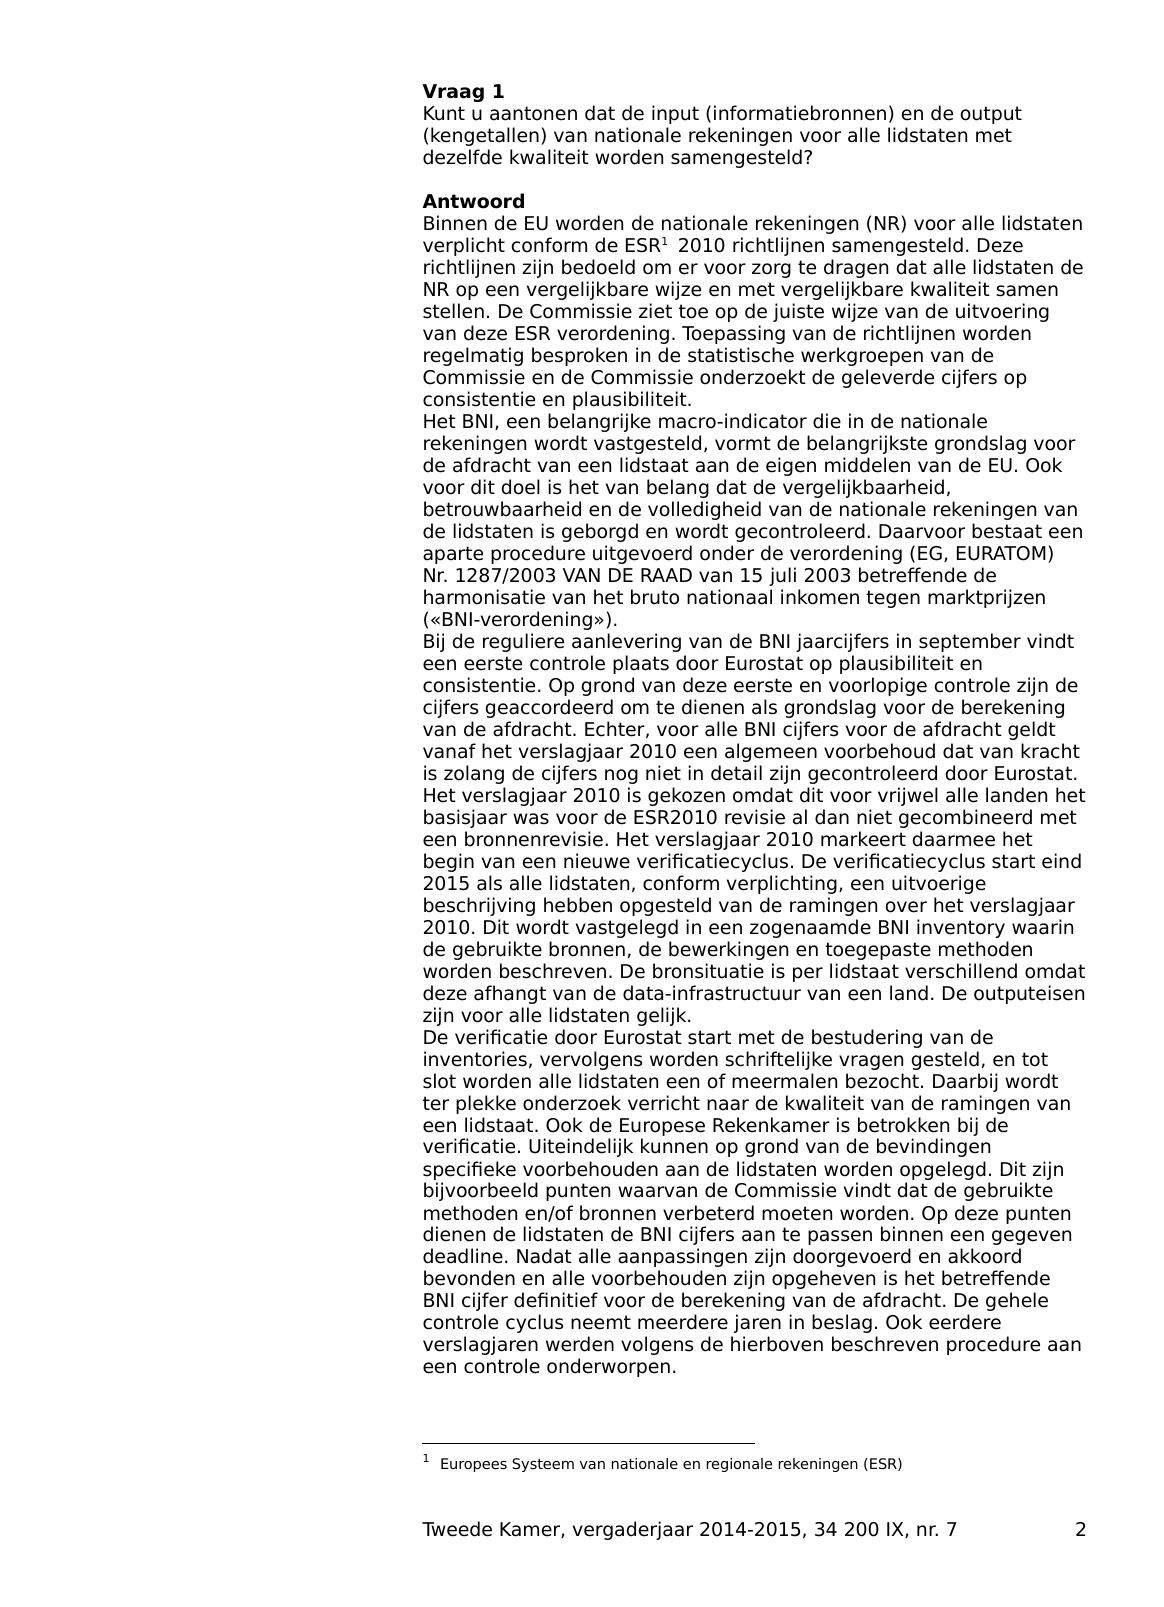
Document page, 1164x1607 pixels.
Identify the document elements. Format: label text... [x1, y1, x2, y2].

text Kunt u aantonen dat de input (informatiebronnen) en de output (kengetallen) van nationale rekeningen voor alle lidstaten met dezelfde kwaliteit worden samengesteld? [422, 103, 1087, 169]
text De verificatie door Eurostat start met de bestudering van de inventories, vervolgens worden schriftelijke vragen gesteld, en tot slot worden alle lidstaten een of meermalen bezocht. Daarbij wordt ter plekke onderzoek verricht naar de kwaliteit van de ramingen van een lidstaat. Ook de Europese Rekenkamer is betrokken bij de verificatie. Uiteindelijk kunnen op grond van de bevindingen specifieke voorbehouden aan de lidstaten worden opgelegd. Dit zijn bijvoorbeeld punten waarvan de Commissie vindt dat de gebruikte methoden en/of bronnen verbeterd moeten worden. Op deze punten dienen de lidstaten de BNI cijfers aan te passen binnen een gegeven deadline. Nadat alle aanpassingen zijn doorgevoerd en akkoord bevonden en alle voorbehouden zijn opgeheven is het betreffende BNI cijfer definitief voor de berekening van de afdracht. De gehele controle cyclus neemt meerdere jaren in beslag. Ook eerdere verslagjaren werden volgens de hierboven beschreven procedure aan een controle onderworpen. [422, 1027, 1087, 1378]
text Bij de reguliere aanlevering van de BNI jaarcijfers in september vindt een eerste controle plaats door Eurostat op plausibiliteit en consistentie. Op grond van deze eerste en voorlopige controle zijn de cijfers geaccordeerd om te dienen als grondslag voor de berekening van de afdracht. Echter, voor alle BNI cijfers voor de afdracht geldt vanaf het verslagjaar 2010 een algemeen voorbehoud dat van kracht is zolang de cijfers nog niet in detail zijn gecontroleerd door Eurostat. Het verslagjaar 2010 is gekozen omdat dit voor vrijwel alle landen het basisjaar was voor de ESR2010 revisie al dan niet gecombineerd met een bronnenrevisie. Het verslagjaar 2010 markeert daarmee het begin van een nieuwe verificatiecyclus. De verificatiecyclus start eind 2015 als alle lidstaten, conform verplichting, een uitvoerige beschrijving hebben opgesteld van de ramingen over het verslagjaar 2010. Dit wordt vastgelegd in een zogenaamde BNI inventory waarin de gebruikte bronnen, de bewerkingen en toegepaste methoden worden beschreven. De bronsituatie is per lidstaat verschillend omdat deze afhangt van de data-infrastructuur van een land. De outputeisen zijn voor alle lidstaten gelijk. [422, 631, 1087, 1027]
text Vraag 1 [422, 81, 1087, 103]
text Binnen de EU worden de nationale rekeningen (NR) voor alle lidstaten verplicht conform de ESR 2010 richtlijnen samengesteld. Deze richtlijnen zijn bedoeld om er voor zorg te dragen dat alle lidstaten de NR op een vergelijkbare wijze en met vergelijkbare kwaliteit samen stellen. De Commissie ziet toe op de juiste wijze van de uitvoering van deze ESR verordening. Toepassing van de richtlijnen worden regelmatig besproken in de statistische werkgroepen van de Commissie en de Commissie onderzoekt de geleverde cijfers op consistentie en plausibiliteit. [422, 213, 1087, 411]
text Europees Systeem van nationale en regionale rekeningen (ESR) [422, 1452, 1087, 1474]
text Het BNI, een belangrijke macro-indicator die in de nationale rekeningen wordt vastgesteld, vormt de belangrijkste grondslag voor de afdracht van een lidstaat aan de eigen middelen van de EU. Ook voor dit doel is het van belang dat de vergelijkbaarheid, betrouwbaarheid en de volledigheid van de nationale rekeningen van de lidstaten is geborgd en wordt gecontroleerd. Daarvoor bestaat een aparte procedure uitgevoerd onder de verordening (EG, EURATOM) Nr. 1287/2003 VAN DE RAAD van 15 juli 2003 betreffende de harmonisatie van het bruto nationaal inkomen tegen marktprijzen («BNI-verordening»). [422, 411, 1087, 631]
text Antwoord [422, 191, 1087, 213]
